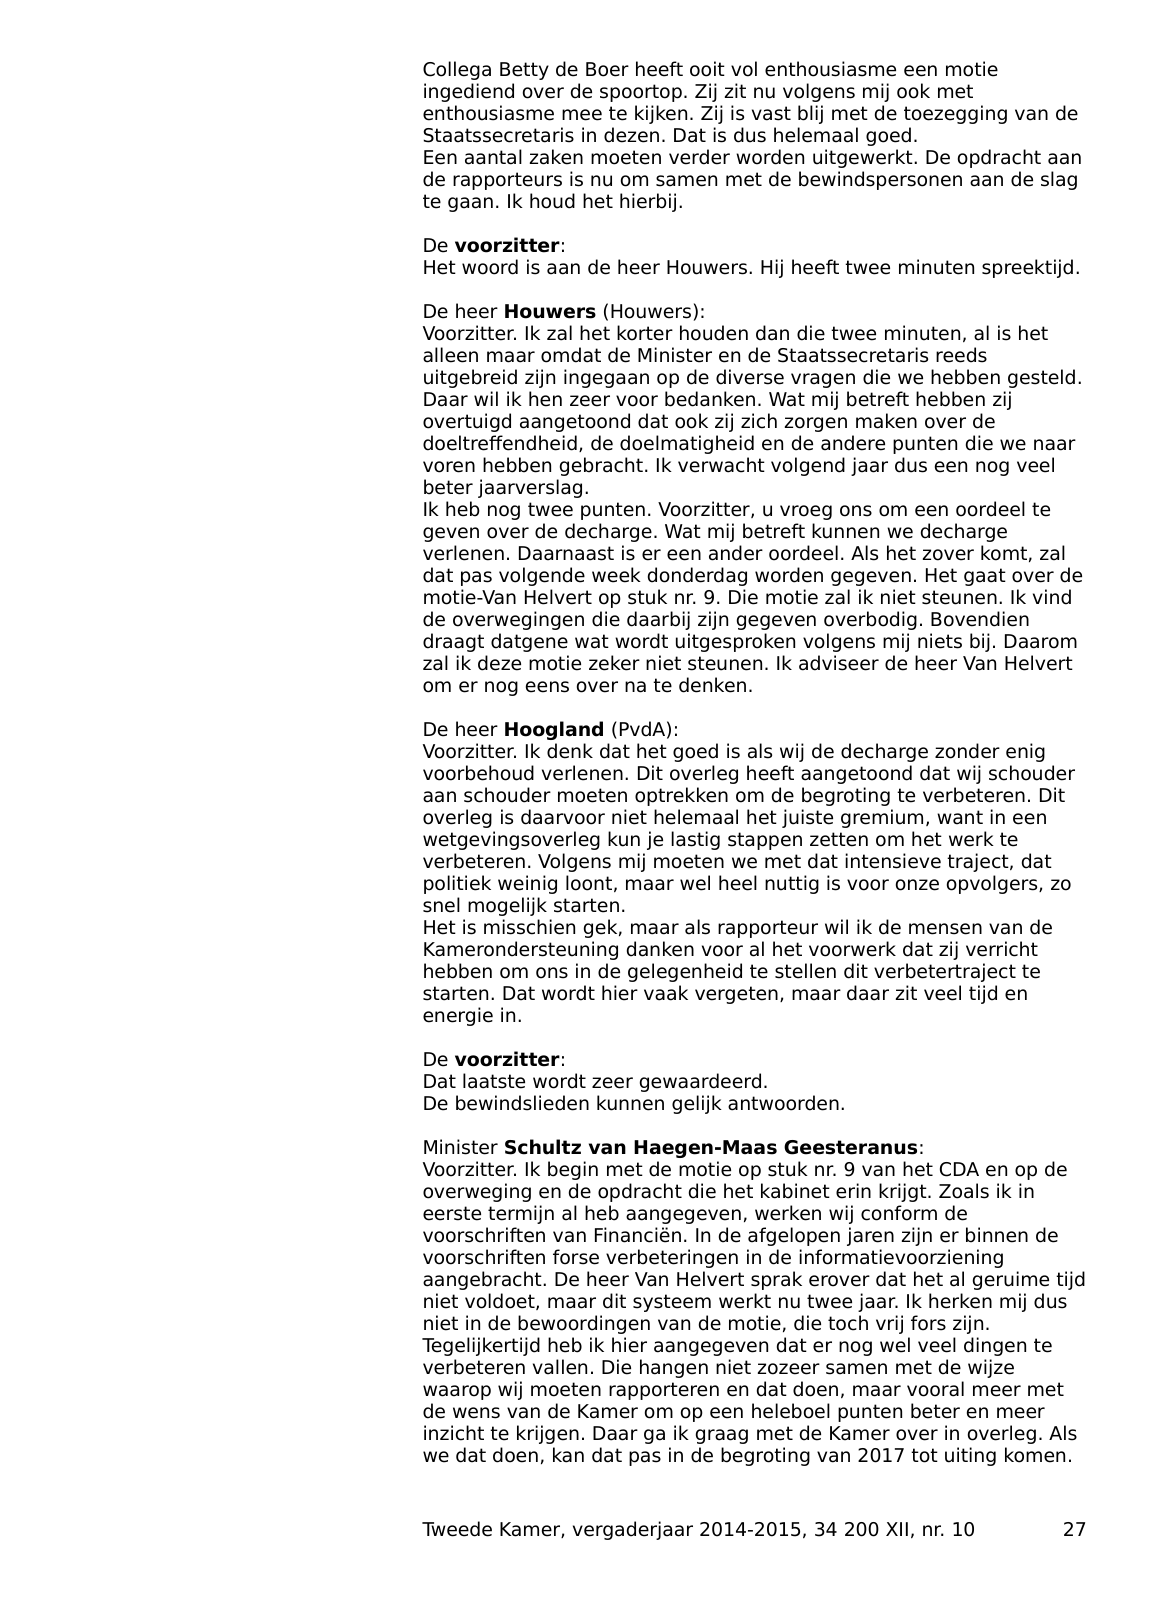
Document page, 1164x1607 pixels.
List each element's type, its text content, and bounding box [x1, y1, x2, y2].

text De voorzitter: [422, 1049, 1087, 1071]
text Voorzitter. Ik denk dat het goed is als wij de decharge zonder enig voorbehoud verlenen. Dit overleg heeft aangetoond dat wij schouder aan schouder moeten optrekken om de begroting te verbeteren. Dit overleg is daarvoor niet helemaal het juiste gremium, want in een wetgevingsoverleg kun je lastig stappen zetten om het werk te verbeteren. Volgens mij moeten we met dat intensieve traject, dat politiek weinig loont, maar wel heel nuttig is voor onze opvolgers, zo snel mogelijk starten. [422, 741, 1087, 917]
text Voorzitter. Ik begin met de motie op stuk nr. 9 van het CDA en op de overweging en de opdracht die het kabinet erin krijgt. Zoals ik in eerste termijn al heb aangegeven, werken wij conform de voorschriften van Financiën. In de afgelopen jaren zijn er binnen de voorschriften forse verbeteringen in de informatievoorziening aangebracht. De heer Van Helvert sprak erover dat het al geruime tijd niet voldoet, maar dit systeem werkt nu twee jaar. Ik herken mij dus niet in de bewoordingen van de motie, die toch vrij fors zijn. Tegelijkertijd heb ik hier aangegeven dat er nog wel veel dingen te verbeteren vallen. Die hangen niet zozeer samen met de wijze waarop wij moeten rapporteren en dat doen, maar vooral meer met de wens van de Kamer om op een heleboel punten beter en meer inzicht te krijgen. Daar ga ik graag met de Kamer over in overleg. Als we dat doen, kan dat pas in de begroting van 2017 tot uiting komen. [422, 1159, 1087, 1467]
text Het woord is aan de heer Houwers. Hij heeft twee minuten spreektijd. [422, 257, 1087, 279]
text Het is misschien gek, maar als rapporteur wil ik de mensen van de Kamerondersteuning danken voor al het voorwerk dat zij verricht hebben om ons in de gelegenheid te stellen dit verbetertraject te starten. Dat wordt hier vaak vergeten, maar daar zit veel tijd en energie in. [422, 917, 1087, 1027]
text Ik heb nog twee punten. Voorzitter, u vroeg ons om een oordeel te geven over de decharge. Wat mij betreft kunnen we decharge verlenen. Daarnaast is er een ander oordeel. Als het zover komt, zal dat pas volgende week donderdag worden gegeven. Het gaat over de motie-Van Helvert op stuk nr. 9. Die motie zal ik niet steunen. Ik vind de overwegingen die daarbij zijn gegeven overbodig. Bovendien draagt datgene wat wordt uitgesproken volgens mij niets bij. Daarom zal ik deze motie zeker niet steunen. Ik adviseer de heer Van Helvert om er nog eens over na te denken. [422, 499, 1087, 697]
text Collega Betty de Boer heeft ooit vol enthousiasme een motie ingediend over de spoortop. Zij zit nu volgens mij ook met enthousiasme mee te kijken. Zij is vast blij met de toezegging van de Staatssecretaris in dezen. Dat is dus helemaal goed. [422, 59, 1087, 147]
text Voorzitter. Ik zal het korter houden dan die twee minuten, al is het alleen maar omdat de Minister en de Staatssecretaris reeds uitgebreid zijn ingegaan op de diverse vragen die we hebben gesteld. Daar wil ik hen zeer voor bedanken. Wat mij betreft hebben zij overtuigd aangetoond dat ook zij zich zorgen maken over de doeltreffendheid, de doelmatigheid en de andere punten die we naar voren hebben gebracht. Ik verwacht volgend jaar dus een nog veel beter jaarverslag. [422, 323, 1087, 499]
text Een aantal zaken moeten verder worden uitgewerkt. De opdracht aan de rapporteurs is nu om samen met de bewindspersonen aan de slag te gaan. Ik houd het hierbij. [422, 147, 1087, 213]
text De heer Hoogland (PvdA): [422, 719, 1087, 741]
text De bewindslieden kunnen gelijk antwoorden. [422, 1093, 1087, 1115]
text Dat laatste wordt zeer gewaardeerd. [422, 1071, 1087, 1093]
text De voorzitter: [422, 235, 1087, 257]
text De heer Houwers (Houwers): [422, 301, 1087, 323]
text Minister Schultz van Haegen-Maas Geesteranus: [422, 1137, 1087, 1159]
